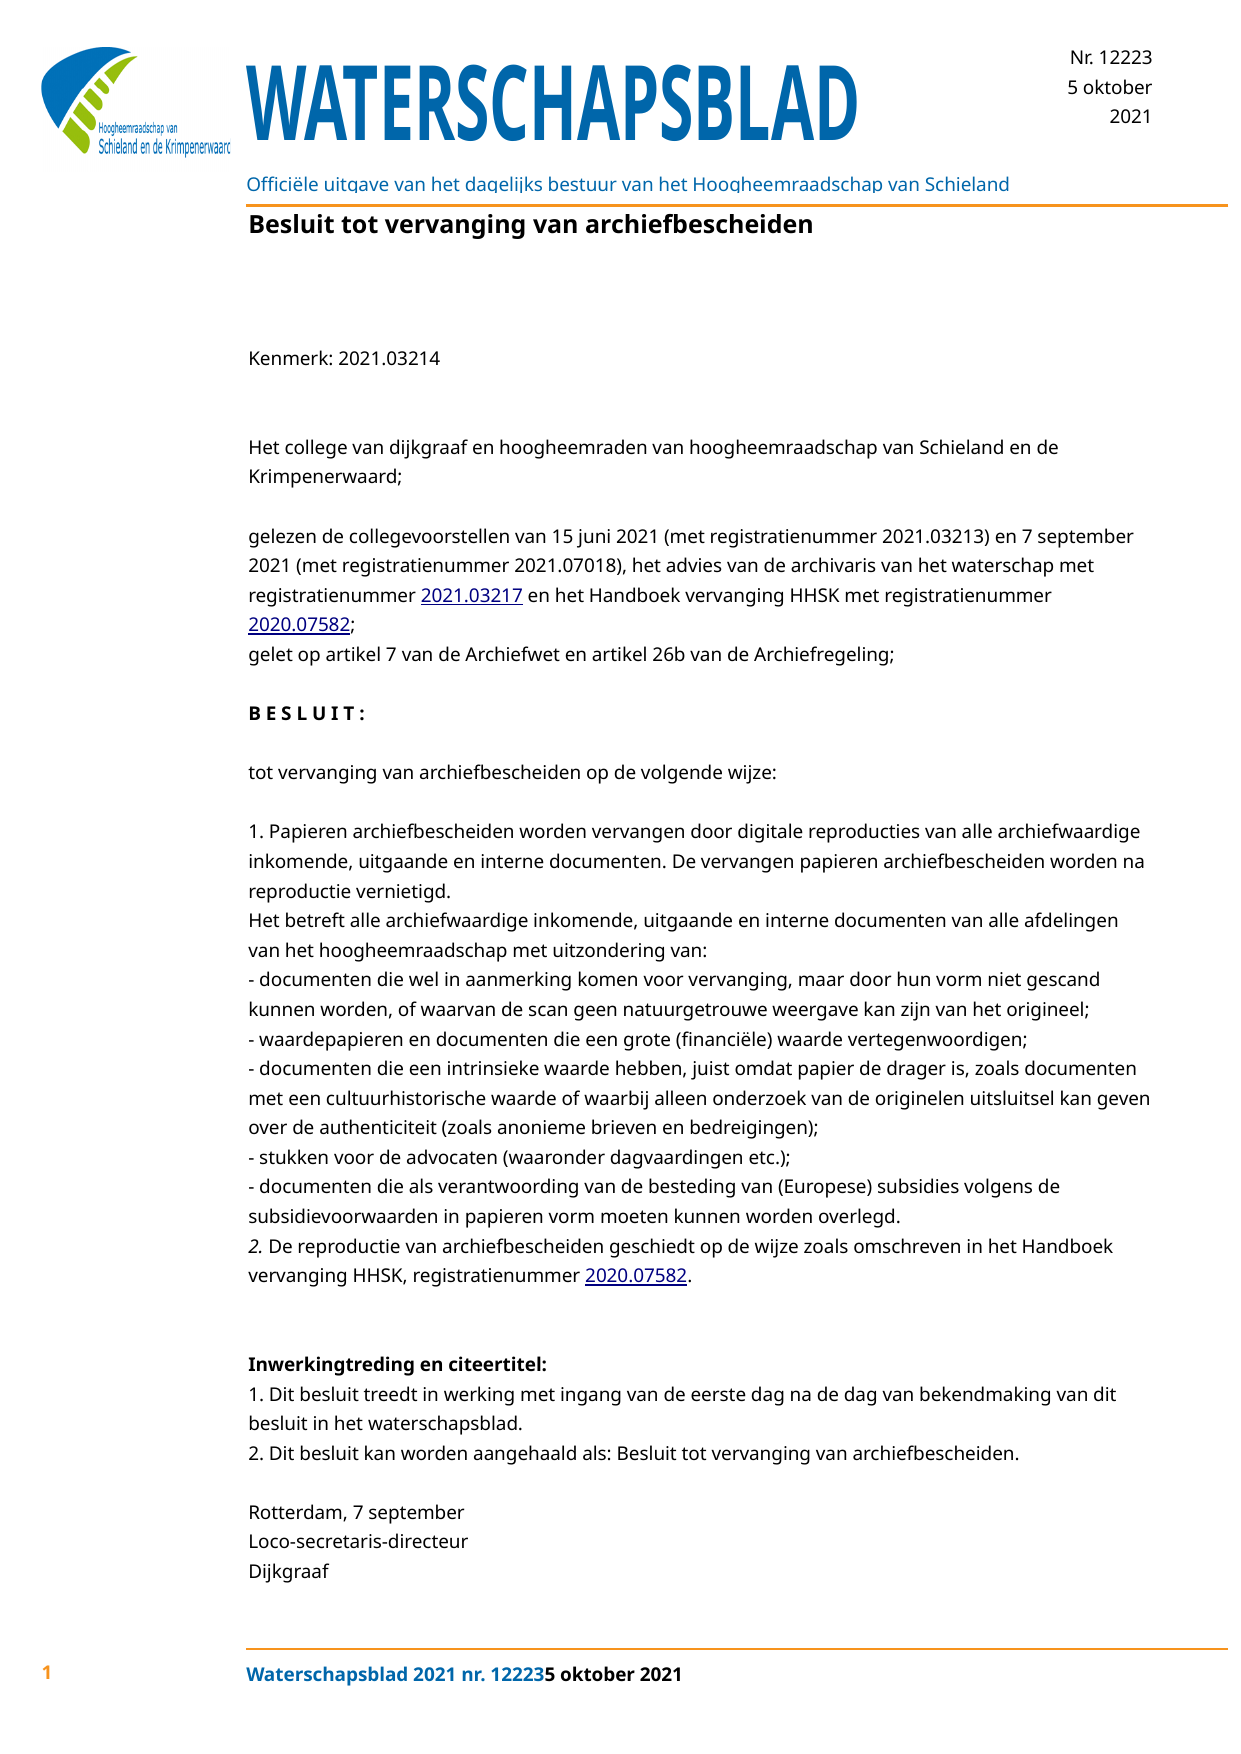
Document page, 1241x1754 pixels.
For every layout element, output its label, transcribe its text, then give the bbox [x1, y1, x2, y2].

text Besluit tot vervanging van archiefbescheiden [248, 207, 1152, 241]
text - documenten die als verantwoording van de besteding van (Europese) subsidies volgens de subsidievoorwaarden in papieren vorm moeten kunnen worden overlegd. [248, 1174, 1152, 1229]
text Dijkgraaf [248, 1558, 1152, 1584]
text 1. Papieren archiefbescheiden worden vervangen door digitale reproducties van alle archiefwaardige inkomende, uitgaande en interne documenten. De vervangen papieren archiefbescheiden worden na reproductie vernietigd. [248, 819, 1152, 903]
text 2. Dit besluit kan worden aangehaald als: Besluit tot vervanging van archiefbescheiden. [248, 1440, 1152, 1466]
text Het college van dijkgraaf en hoogheemraden van hoogheemraadschap van Schieland en de Krimpenerwaard; [248, 434, 1152, 489]
text 2. De reproductie van archiefbescheiden geschiedt op de wijze zoals omschreven in het Handboek vervanging HHSK, registratienummer 2020.07582. [248, 1233, 1152, 1288]
text gelezen de collegevoorstellen van 15 juni 2021 (met registratienummer 2021.03213) en 7 september 2021 (met registratienummer 2021.07018), het advies van de archivaris van het waterschap met registratienummer 2021.03217 en het Handboek vervanging HHSK met registratienummer 2020.07582; [248, 523, 1152, 637]
text Rotterdam, 7 september [248, 1499, 1152, 1525]
text gelet op artikel 7 van de Archiefwet en artikel 26b van de Archiefregeling; [248, 641, 1152, 667]
picture [41, 47, 231, 172]
text B E S L U I T : [248, 700, 1152, 726]
text Loco-secretaris-directeur [248, 1529, 1152, 1554]
text Het betreft alle archiefwaardige inkomende, uitgaande en interne documenten van alle afdelingen van het hoogheemraadschap met uitzondering van: [248, 907, 1152, 963]
text - stukken voor de advocaten (waaronder dagvaardingen etc.); [248, 1144, 1152, 1170]
text Inwerkingtreding en citeertitel: [248, 1351, 1152, 1377]
text tot vervanging van archiefbescheiden op de volgende wijze: [248, 759, 1152, 785]
text Kenmerk: 2021.03214 [248, 345, 1152, 371]
text - documenten die wel in aanmerking komen voor vervanging, maar door hun vorm niet gescand kunnen worden, of waarvan de scan geen natuurgetrouwe weergave kan zijn van het origineel; [248, 967, 1152, 1022]
text 1. Dit besluit treedt in werking met ingang van de eerste dag na de dag van bekendmaking van dit besluit in het waterschapsblad. [248, 1381, 1152, 1436]
text - waardepapieren en documenten die een grote (financiële) waarde vertegenwoordigen; [248, 1026, 1152, 1051]
text - documenten die een intrinsieke waarde hebben, juist omdat papier de drager is, zoals documenten met een cultuurhistorische waarde of waarbij alleen onderzoek van de originelen uitsluitsel kan geven over de authenticiteit (zoals anonieme brieven en bedreigingen); [248, 1055, 1152, 1140]
